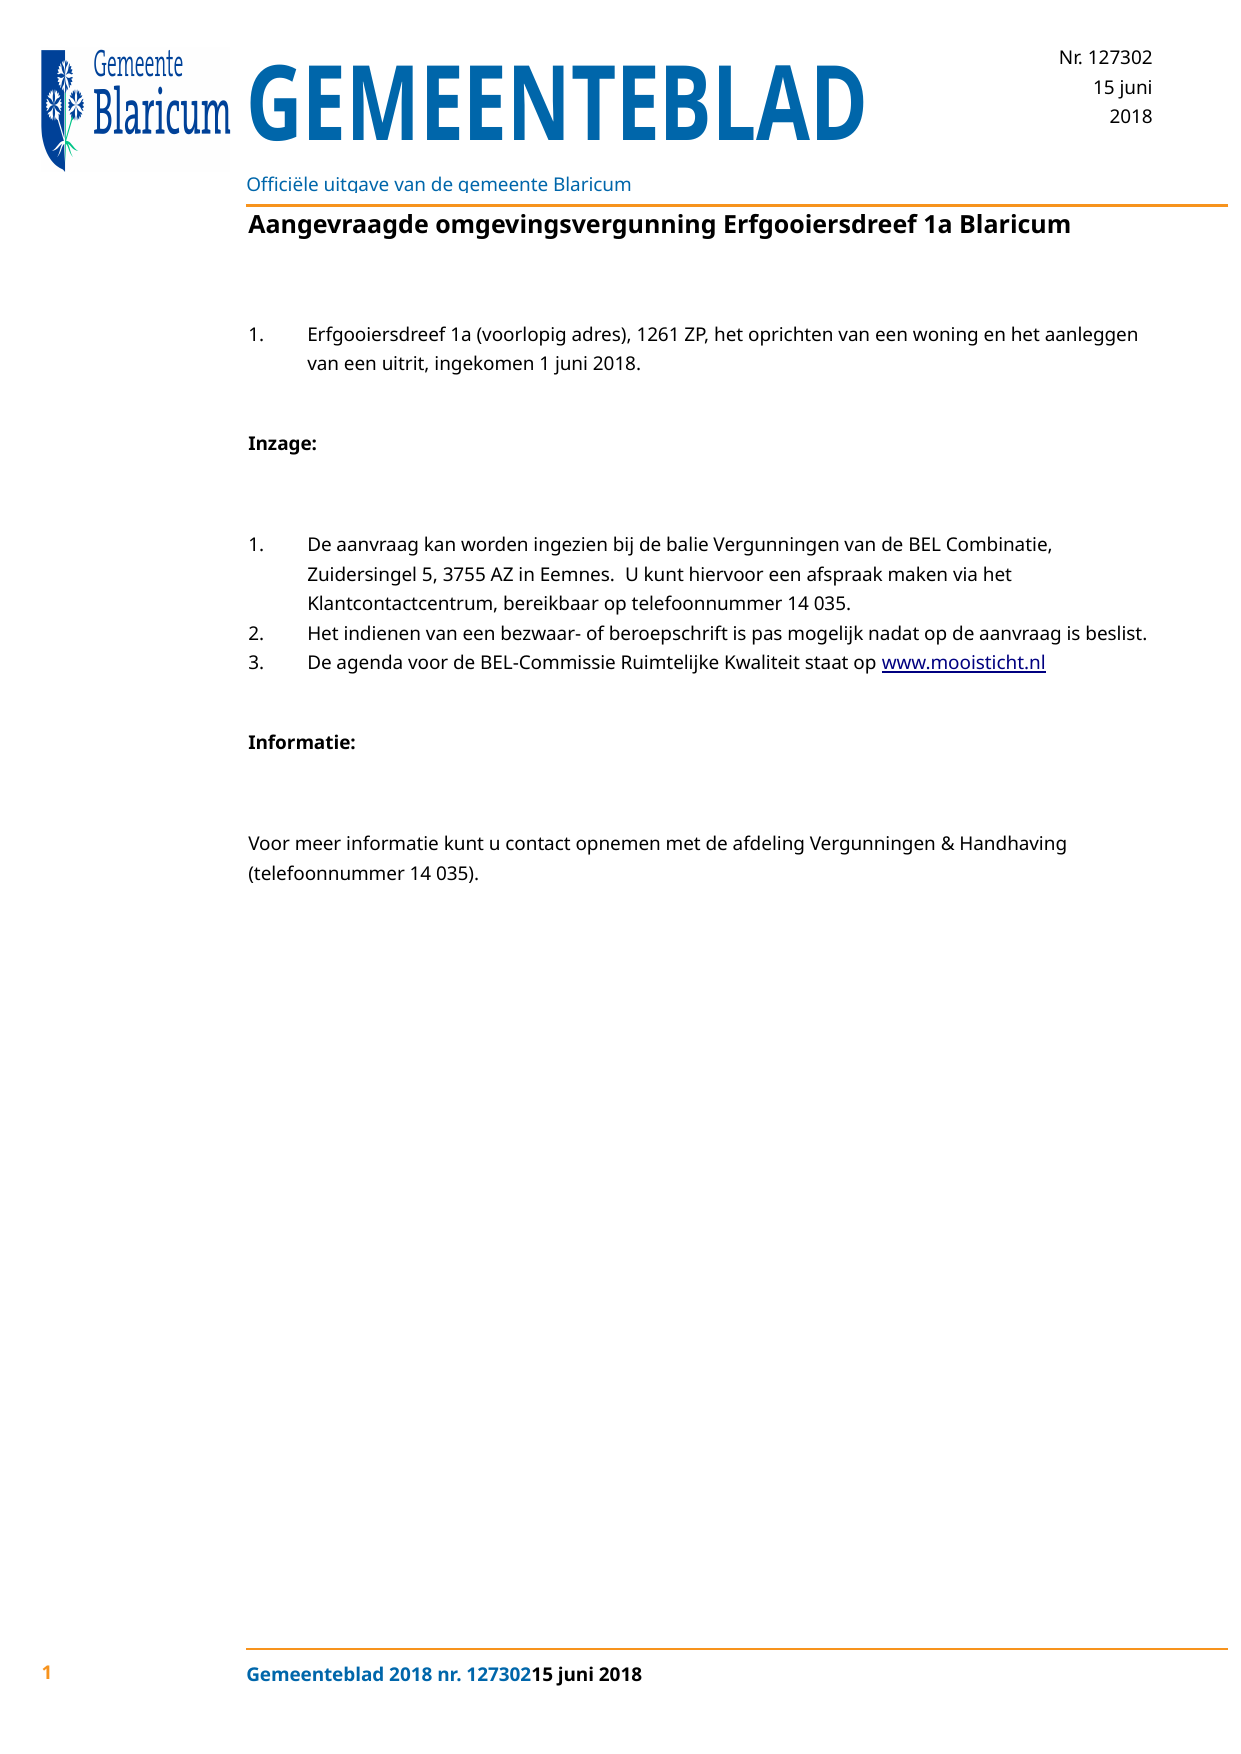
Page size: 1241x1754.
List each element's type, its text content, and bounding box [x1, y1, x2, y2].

picture [41, 47, 231, 172]
text Aangevraagde omgevingsvergunning Erfgooiersdreef 1a Blaricum [248, 207, 1152, 241]
list De agenda voor de BEL-Commissie Ruimtelijke Kwaliteit staat op www.mooisticht.nl [248, 649, 1152, 675]
text Voor meer informatie kunt u contact opnemen met de afdeling Vergunningen & Handhaving (telefoonnummer 14 035). [248, 830, 1152, 886]
list Het indienen van een bezwaar- of beroepschrift is pas mogelijk nadat op de aanvraag is beslist. [248, 620, 1152, 646]
text Inzage: [248, 430, 1152, 456]
text Informatie: [248, 729, 1152, 755]
list Erfgooiersdreef 1a (voorlopig adres), 1261 ZP, het oprichten van een woning en het aanleggen van een uitrit, ingekomen 1 juni 2018. [248, 321, 1152, 376]
list De aanvraag kan worden ingezien bij de balie Vergunningen van de BEL Combinatie, Zuidersingel 5, 3755 AZ in Eemnes. U kunt hiervoor een afspraak maken via het Klantcontactcentrum, bereikbaar op telefoonnummer 14 035. [248, 531, 1152, 616]
